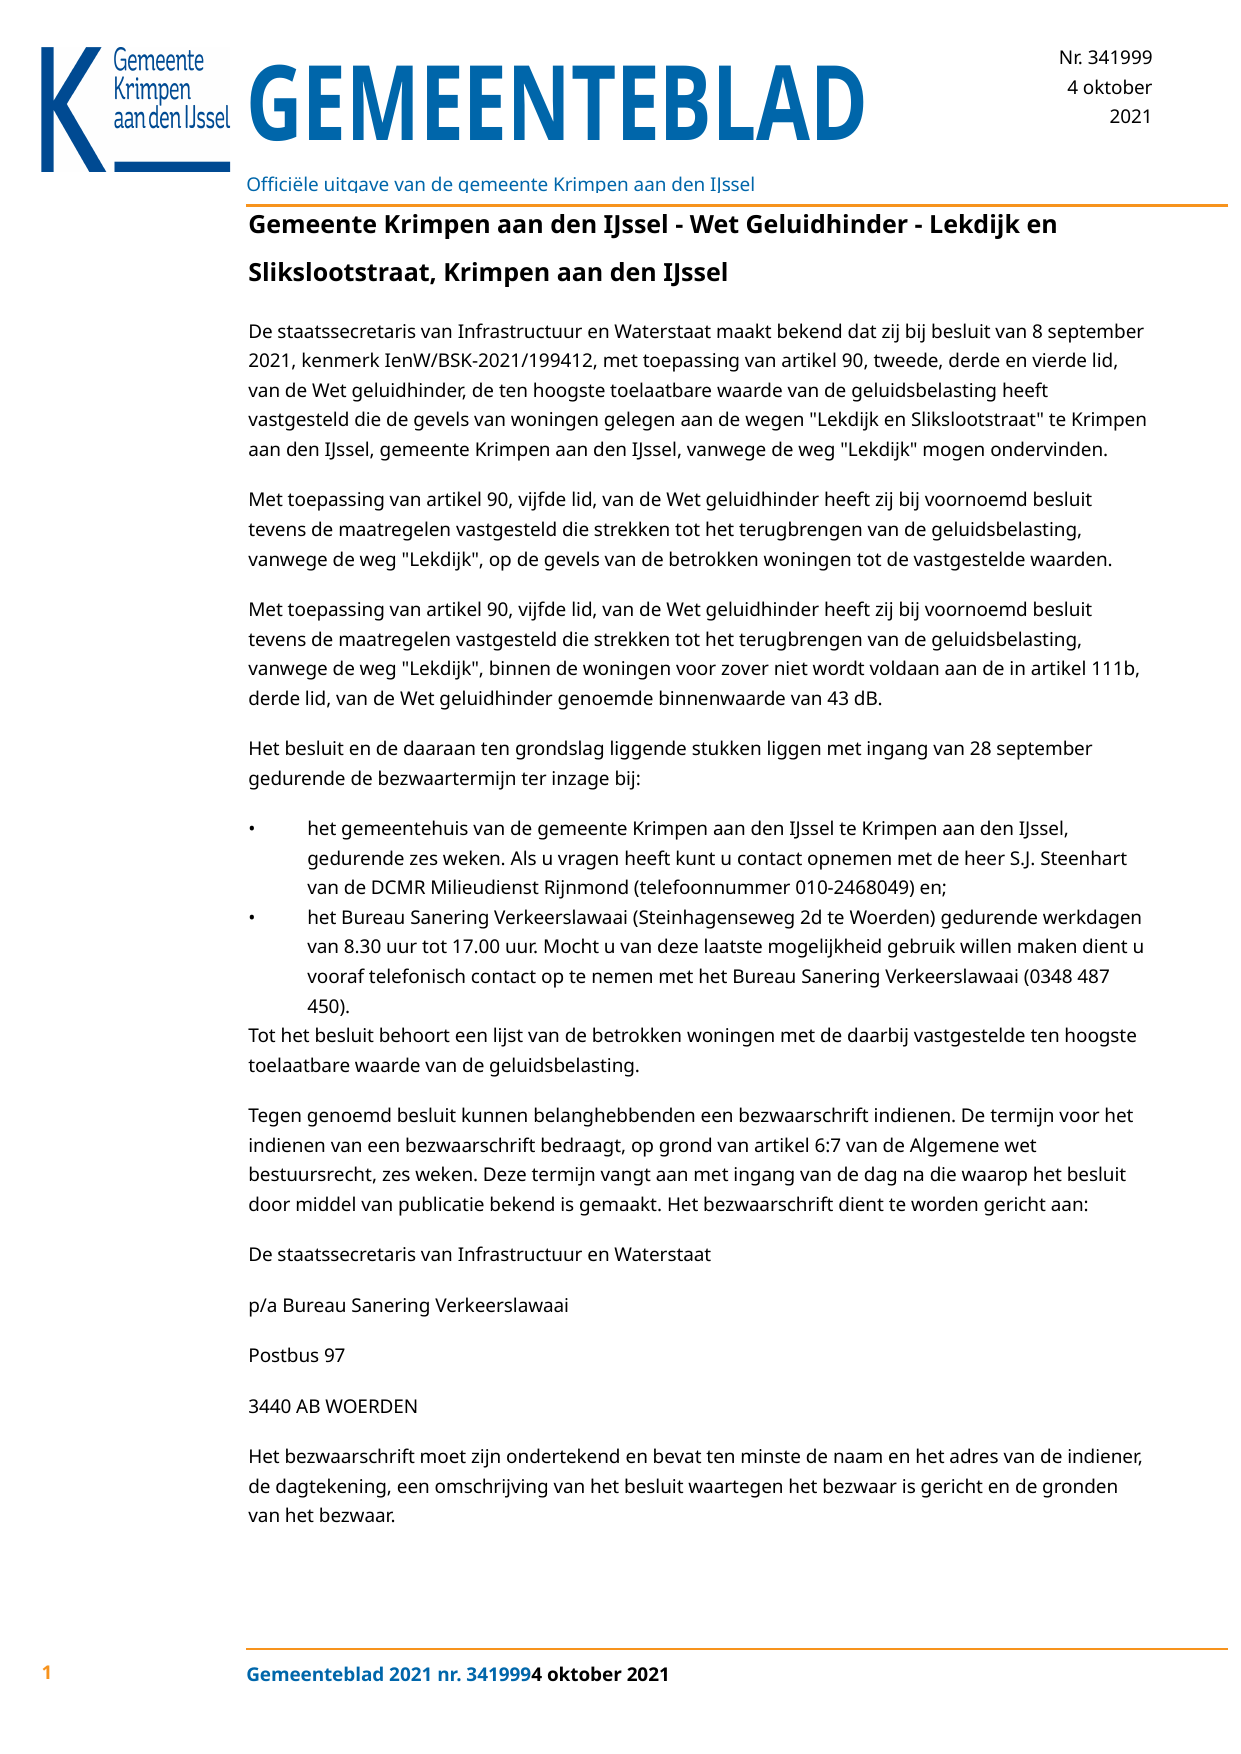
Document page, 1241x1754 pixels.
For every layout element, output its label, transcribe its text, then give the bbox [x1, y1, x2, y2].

list het Bureau Sanering Verkeerslawaai (Steinhagenseweg 2d te Woerden) gedurende werkdagen van 8.30 uur tot 17.00 uur. Mocht u van deze laatste mogelijkheid gebruik willen maken dient u vooraf telefonisch contact op te nemen met het Bureau Sanering Verkeerslawaai (0348 487 450). [248, 904, 1152, 1019]
text Met toepassing van artikel 90, vijfde lid, van de Wet geluidhinder heeft zij bij voornoemd besluit tevens de maatregelen vastgesteld die strekken tot het terugbrengen van de geluidsbelasting, vanwege de weg "Lekdijk", op de gevels van de betrokken woningen tot de vastgestelde waarden. [248, 487, 1152, 572]
text Het besluit en de daaraan ten grondslag liggende stukken liggen met ingang van 28 september gedurende de bezwaartermijn ter inzage bij: [248, 735, 1152, 791]
text Tegen genoemd besluit kunnen belanghebbenden een bezwaarschrift indienen. De termijn voor het indienen van een bezwaarschrift bedraagt, op grond van artikel 6:7 van de Algemene wet bestuursrecht, zes weken. Deze termijn vangt aan met ingang van de dag na die waarop het besluit door middel van publicatie bekend is gemaakt. Het bezwaarschrift dient te worden gericht aan: [248, 1102, 1152, 1217]
text Het bezwaarschrift moet zijn ondertekend en bevat ten minste de naam en het adres van de indiener, de dagtekening, een omschrijving van het besluit waartegen het bezwaar is gericht en de gronden van het bezwaar. [248, 1443, 1152, 1528]
text De staatssecretaris van Infrastructuur en Waterstaat maakt bekend dat zij bij besluit van 8 september 2021, kenmerk IenW/BSK-2021/199412, met toepassing van artikel 90, tweede, derde en vierde lid, van de Wet geluidhinder, de ten hoogste toelaatbare waarde van de geluidsbelasting heeft vastgesteld die de gevels van woningen gelegen aan de wegen "Lekdijk en Slikslootstraat" te Krimpen aan den IJssel, gemeente Krimpen aan den IJssel, vanwege de weg "Lekdijk" mogen ondervinden. [248, 318, 1152, 462]
text De staatssecretaris van Infrastructuur en Waterstaat [248, 1242, 1152, 1267]
text Gemeente Krimpen aan den IJssel - Wet Geluidhinder - Lekdijk en Slikslootstraat, Krimpen aan den IJssel [248, 207, 1152, 288]
text Tot het besluit behoort een lijst van de betrokken woningen met de daarbij vastgestelde ten hoogste toelaatbare waarde van de geluidsbelasting. [248, 1022, 1152, 1078]
text 3440 AB WOERDEN [248, 1393, 1152, 1419]
text Postbus 97 [248, 1342, 1152, 1368]
text p/a Bureau Sanering Verkeerslawaai [248, 1292, 1152, 1318]
picture [41, 47, 231, 172]
list het gemeentehuis van de gemeente Krimpen aan den IJssel te Krimpen aan den IJssel, gedurende zes weken. Als u vragen heeft kunt u contact opnemen met de heer S.J. Steenhart van de DCMR Milieudienst Rijnmond (telefoonnummer 010-2468049) en; [248, 815, 1152, 900]
text Met toepassing van artikel 90, vijfde lid, van de Wet geluidhinder heeft zij bij voornoemd besluit tevens de maatregelen vastgesteld die strekken tot het terugbrengen van de geluidsbelasting, vanwege de weg "Lekdijk", binnen de woningen voor zover niet wordt voldaan aan de in artikel 111b, derde lid, van de Wet geluidhinder genoemde binnenwaarde van 43 dB. [248, 596, 1152, 711]
